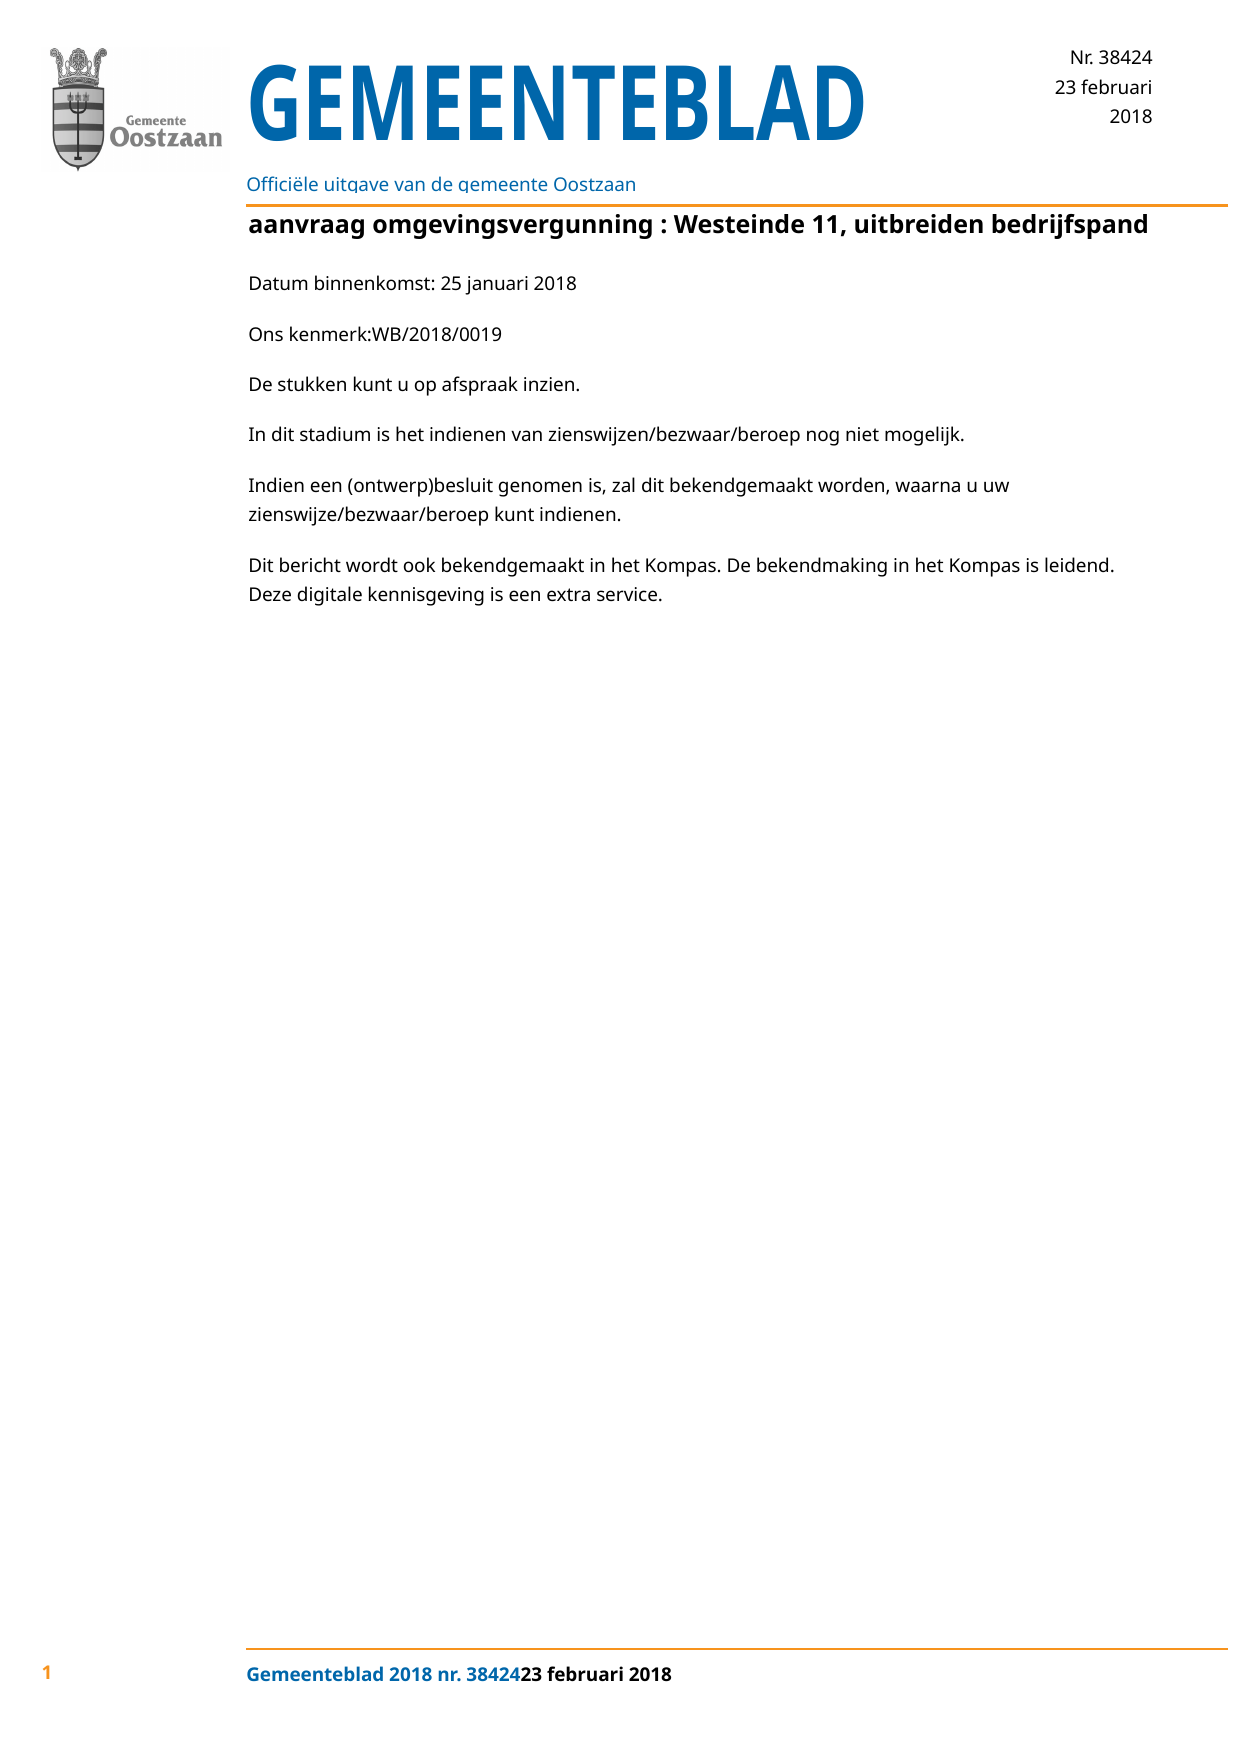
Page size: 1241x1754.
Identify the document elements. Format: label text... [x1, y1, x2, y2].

text Dit bericht wordt ook bekendgemaakt in het Kompas. De bekendmaking in het Kompas is leidend. Deze digitale kennisgeving is een extra service. [248, 552, 1152, 607]
text De stukken kunt u op afspraak inzien. [248, 371, 1152, 397]
text Datum binnenkomst: 25 januari 2018 [248, 270, 1152, 296]
text In dit stadium is het indienen van zienswijzen/bezwaar/beroep nog niet mogelijk. [248, 422, 1152, 447]
text Ons kenmerk:WB/2018/0019 [248, 321, 1152, 346]
picture [41, 47, 231, 172]
text aanvraag omgevingsvergunning : Westeinde 11, uitbreiden bedrijfspand [248, 207, 1152, 241]
text Indien een (ontwerp)besluit genomen is, zal dit bekendgemaakt worden, waarna u uw zienswijze/bezwaar/beroep kunt indienen. [248, 472, 1152, 527]
